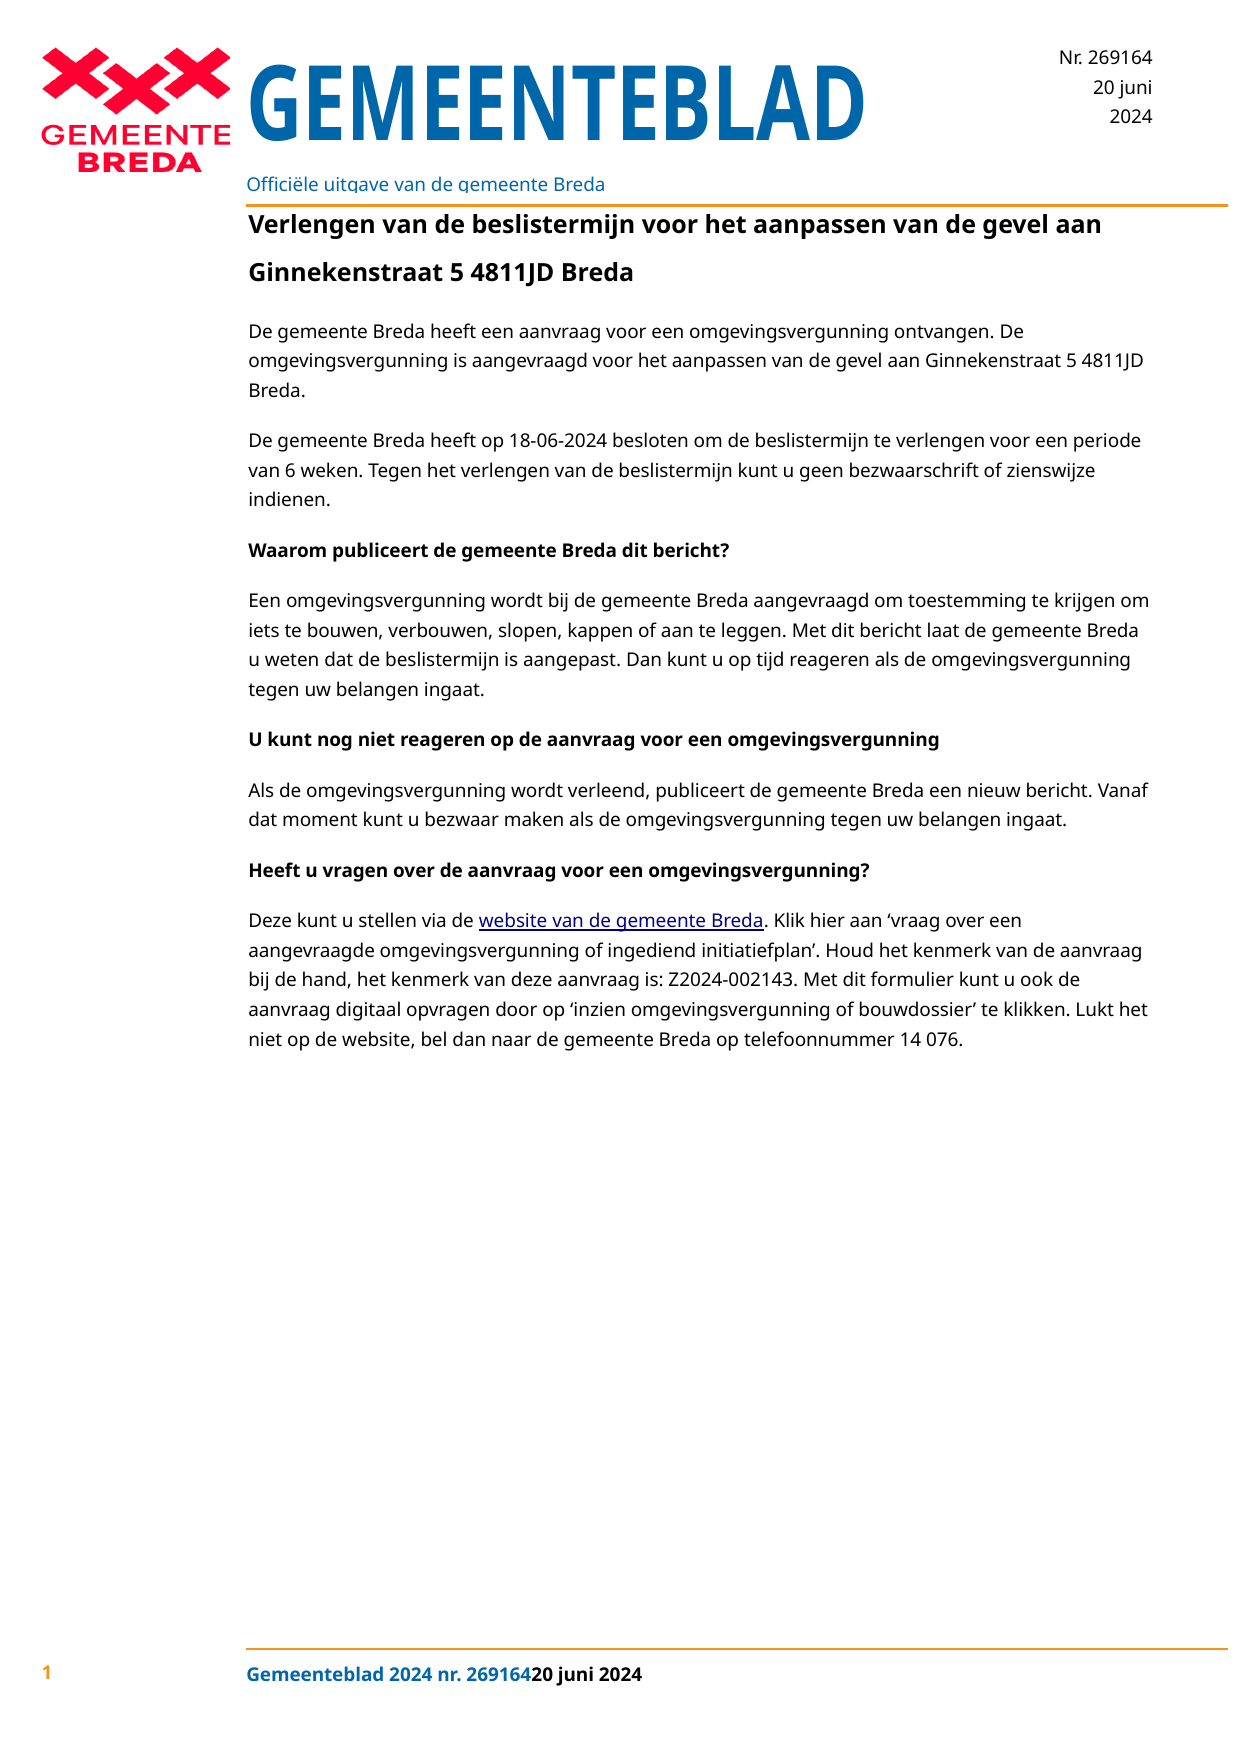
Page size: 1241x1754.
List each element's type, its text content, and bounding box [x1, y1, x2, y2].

text Heeft u vragen over de aanvraag voor een omgevingsvergunning? [248, 857, 1152, 883]
text Deze kunt u stellen via de website van de gemeente Breda. Klik hier aan ‘vraag over een aangevraagde omgevingsvergunning of ingediend initiatiefplan’. Houd het kenmerk van de aanvraag bij de hand, het kenmerk van deze aanvraag is: Z2024-002143. Met dit formulier kunt u ook de aanvraag digitaal opvragen door op ‘inzien omgevingsvergunning of bouwdossier’ te klikken. Lukt het niet op de website, bel dan naar de gemeente Breda op telefoonnummer 14 076. [248, 907, 1152, 1052]
text Waarom publiceert de gemeente Breda dit bericht? [248, 537, 1152, 563]
text U kunt nog niet reageren op de aanvraag voor een omgevingsvergunning [248, 727, 1152, 752]
text Verlengen van de beslistermijn voor het aanpassen van de gevel aan Ginnekenstraat 5 4811JD Breda [248, 207, 1152, 288]
picture [41, 47, 231, 172]
text De gemeente Breda heeft op 18-06-2024 besloten om de beslistermijn te verlengen voor een periode van 6 weken. Tegen het verlengen van de beslistermijn kunt u geen bezwaarschrift of zienswijze indienen. [248, 427, 1152, 512]
text Een omgevingsvergunning wordt bij de gemeente Breda aangevraagd om toestemming te krijgen om iets te bouwen, verbouwen, slopen, kappen of aan te leggen. Met dit bericht laat de gemeente Breda u weten dat de beslistermijn is aangepast. Dan kunt u op tijd reageren als de omgevingsvergunning tegen uw belangen ingaat. [248, 587, 1152, 702]
text De gemeente Breda heeft een aanvraag voor een omgevingsvergunning ontvangen. De omgevingsvergunning is aangevraagd voor het aanpassen van de gevel aan Ginnekenstraat 5 4811JD Breda. [248, 318, 1152, 403]
text Als de omgevingsvergunning wordt verleend, publiceert de gemeente Breda een nieuw bericht. Vanaf dat moment kunt u bezwaar maken als de omgevingsvergunning tegen uw belangen ingaat. [248, 777, 1152, 832]
